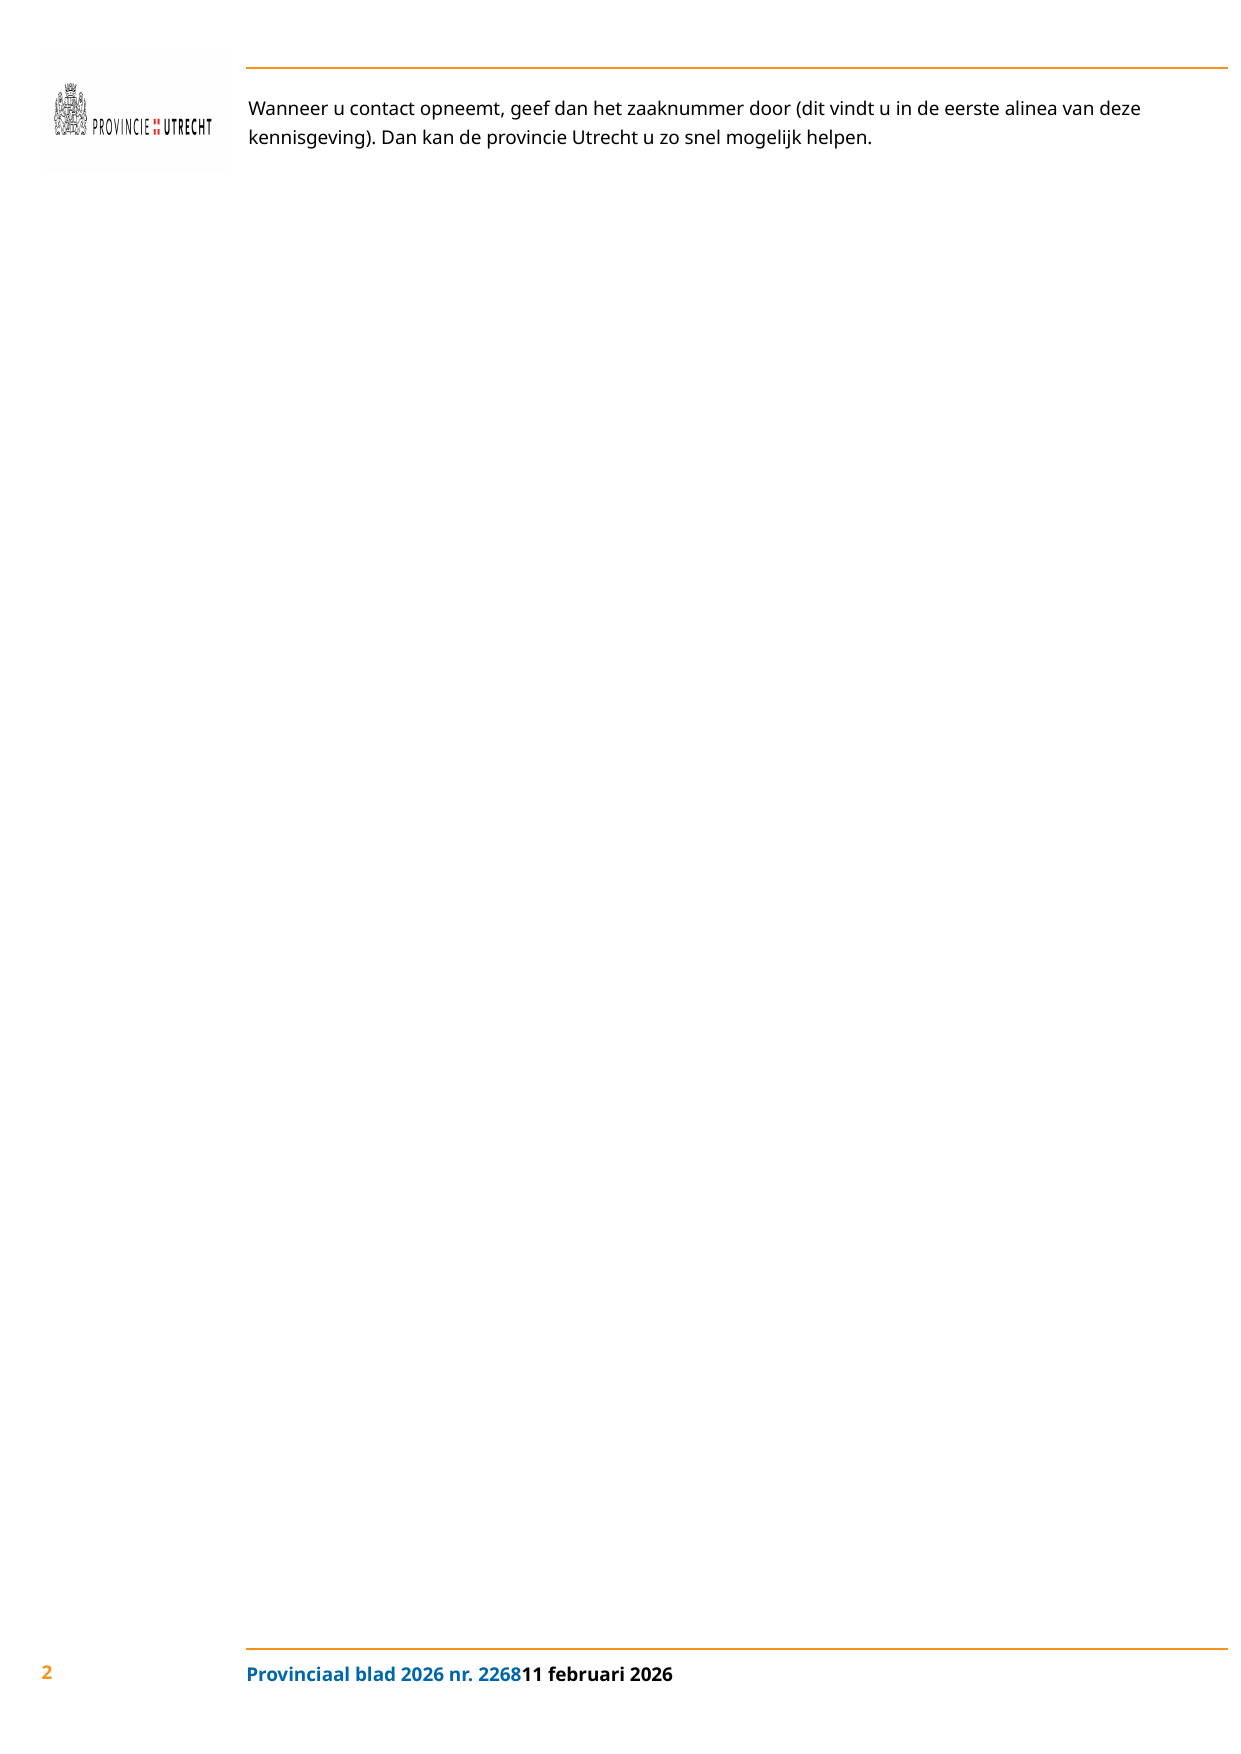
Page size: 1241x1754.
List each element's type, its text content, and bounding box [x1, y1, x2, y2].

text Wanneer u contact opneemt, geef dan het zaaknummer door (dit vindt u in de eerste alinea van deze kennisgeving). Dan kan de provincie Utrecht u zo snel mogelijk helpen. [248, 95, 1152, 150]
picture [41, 47, 231, 172]
